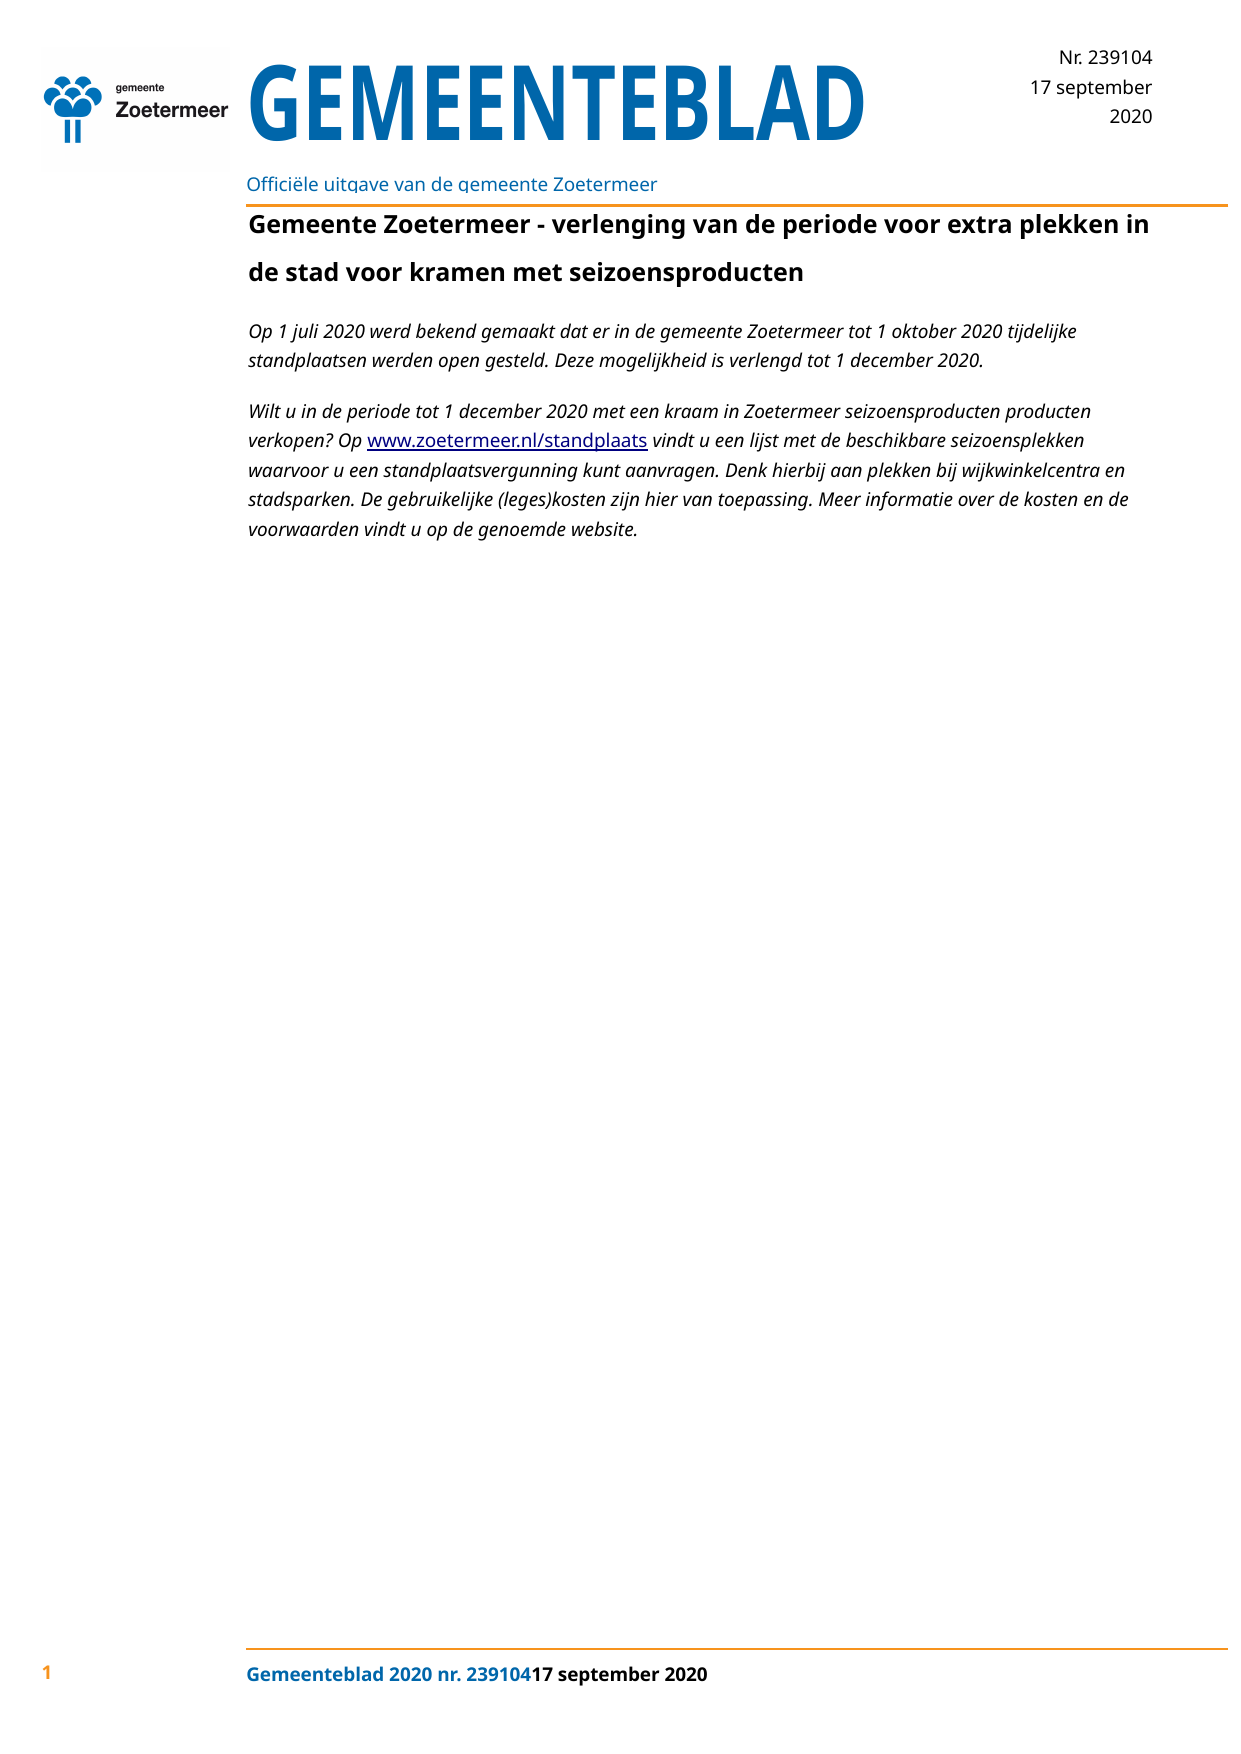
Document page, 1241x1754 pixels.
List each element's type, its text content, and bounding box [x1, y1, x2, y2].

text Gemeente Zoetermeer - verlenging van de periode voor extra plekken in de stad voor kramen met seizoensproducten [248, 207, 1152, 288]
text Op 1 juli 2020 werd bekend gemaakt dat er in de gemeente Zoetermeer tot 1 oktober 2020 tijdelijke standplaatsen werden open gesteld. Deze mogelijkheid is verlengd tot 1 december 2020. [248, 318, 1152, 373]
picture [41, 47, 231, 172]
text Wilt u in de periode tot 1 december 2020 met een kraam in Zoetermeer seizoensproducten producten verkopen? Op www.zoetermeer.nl/standplaats vindt u een lijst met de beschikbare seizoensplekken waarvoor u een standplaatsvergunning kunt aanvragen. Denk hierbij aan plekken bij wijkwinkelcentra en stadsparken. De gebruikelijke (leges)kosten zijn hier van toepassing. Meer informatie over de kosten en de voorwaarden vindt u op de genoemde website. [248, 398, 1152, 542]
